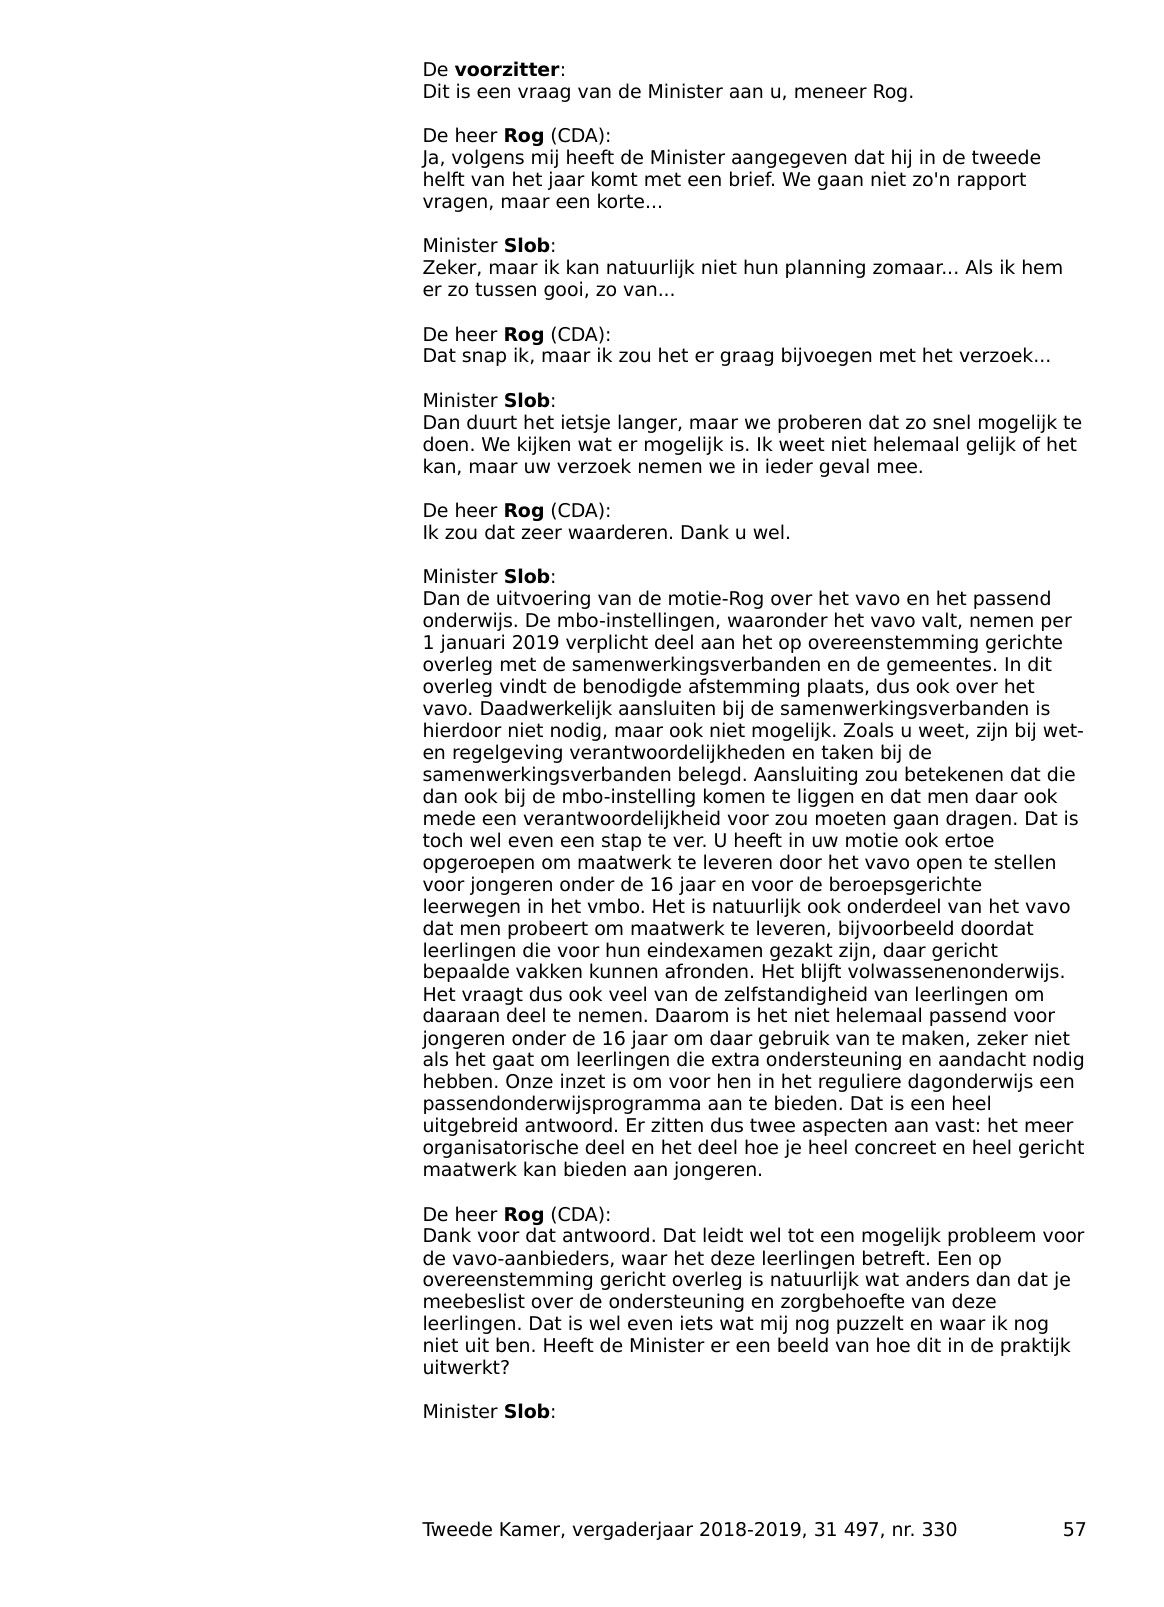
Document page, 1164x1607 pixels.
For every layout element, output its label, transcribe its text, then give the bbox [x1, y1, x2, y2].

text Ik zou dat zeer waarderen. Dank u wel. [422, 522, 1087, 544]
text Dan de uitvoering van de motie-Rog over het vavo en het passend onderwijs. De mbo-instellingen, waaronder het vavo valt, nemen per 1 januari 2019 verplicht deel aan het op overeenstemming gerichte overleg met de samenwerkingsverbanden en de gemeentes. In dit overleg vindt de benodigde afstemming plaats, dus ook over het vavo. Daadwerkelijk aansluiten bij de samenwerkingsverbanden is hierdoor niet nodig, maar ook niet mogelijk. Zoals u weet, zijn bij wet- en regelgeving verantwoordelijkheden en taken bij de samenwerkingsverbanden belegd. Aansluiting zou betekenen dat die dan ook bij de mbo-instelling komen te liggen en dat men daar ook mede een verantwoordelijkheid voor zou moeten gaan dragen. Dat is toch wel even een stap te ver. U heeft in uw motie ook ertoe opgeroepen om maatwerk te leveren door het vavo open te stellen voor jongeren onder de 16 jaar en voor de beroepsgerichte leerwegen in het vmbo. Het is natuurlijk ook onderdeel van het vavo dat men probeert om maatwerk te leveren, bijvoorbeeld doordat leerlingen die voor hun eindexamen gezakt zijn, daar gericht bepaalde vakken kunnen afronden. Het blijft volwassenenonderwijs. Het vraagt dus ook veel van de zelfstandigheid van leerlingen om daaraan deel te nemen. Daarom is het niet helemaal passend voor jongeren onder de 16 jaar om daar gebruik van te maken, zeker niet als het gaat om leerlingen die extra ondersteuning en aandacht nodig hebben. Onze inzet is om voor hen in het reguliere dagonderwijs een passendonderwijsprogramma aan te bieden. Dat is een heel uitgebreid antwoord. Er zitten dus twee aspecten aan vast: het meer organisatorische deel en het deel hoe je heel concreet en heel gericht maatwerk kan bieden aan jongeren. [422, 588, 1087, 1181]
text Ja, volgens mij heeft de Minister aangegeven dat hij in de tweede helft van het jaar komt met een brief. We gaan niet zo'n rapport vragen, maar een korte... [422, 147, 1087, 213]
text Zeker, maar ik kan natuurlijk niet hun planning zomaar... Als ik hem er zo tussen gooi, zo van... [422, 257, 1087, 301]
text Minister Slob: [422, 1401, 1087, 1423]
text Dat snap ik, maar ik zou het er graag bijvoegen met het verzoek... [422, 345, 1087, 367]
text De heer Rog (CDA): [422, 1203, 1087, 1225]
text Dank voor dat antwoord. Dat leidt wel tot een mogelijk probleem voor de vavo-aanbieders, waar het deze leerlingen betreft. Een op overeenstemming gericht overleg is natuurlijk wat anders dan dat je meebeslist over de ondersteuning en zorgbehoefte van deze leerlingen. Dat is wel even iets wat mij nog puzzelt en waar ik nog niet uit ben. Heeft de Minister er een beeld van hoe dit in de praktijk uitwerkt? [422, 1225, 1087, 1379]
text Minister Slob: [422, 389, 1087, 412]
text De voorzitter: [422, 59, 1087, 81]
text Dan duurt het ietsje langer, maar we proberen dat zo snel mogelijk te doen. We kijken wat er mogelijk is. Ik weet niet helemaal gelijk of het kan, maar uw verzoek nemen we in ieder geval mee. [422, 412, 1087, 477]
text Minister Slob: [422, 235, 1087, 257]
text Minister Slob: [422, 566, 1087, 588]
text De heer Rog (CDA): [422, 125, 1087, 147]
text Dit is een vraag van de Minister aan u, meneer Rog. [422, 81, 1087, 103]
text De heer Rog (CDA): [422, 323, 1087, 345]
text De heer Rog (CDA): [422, 500, 1087, 522]
